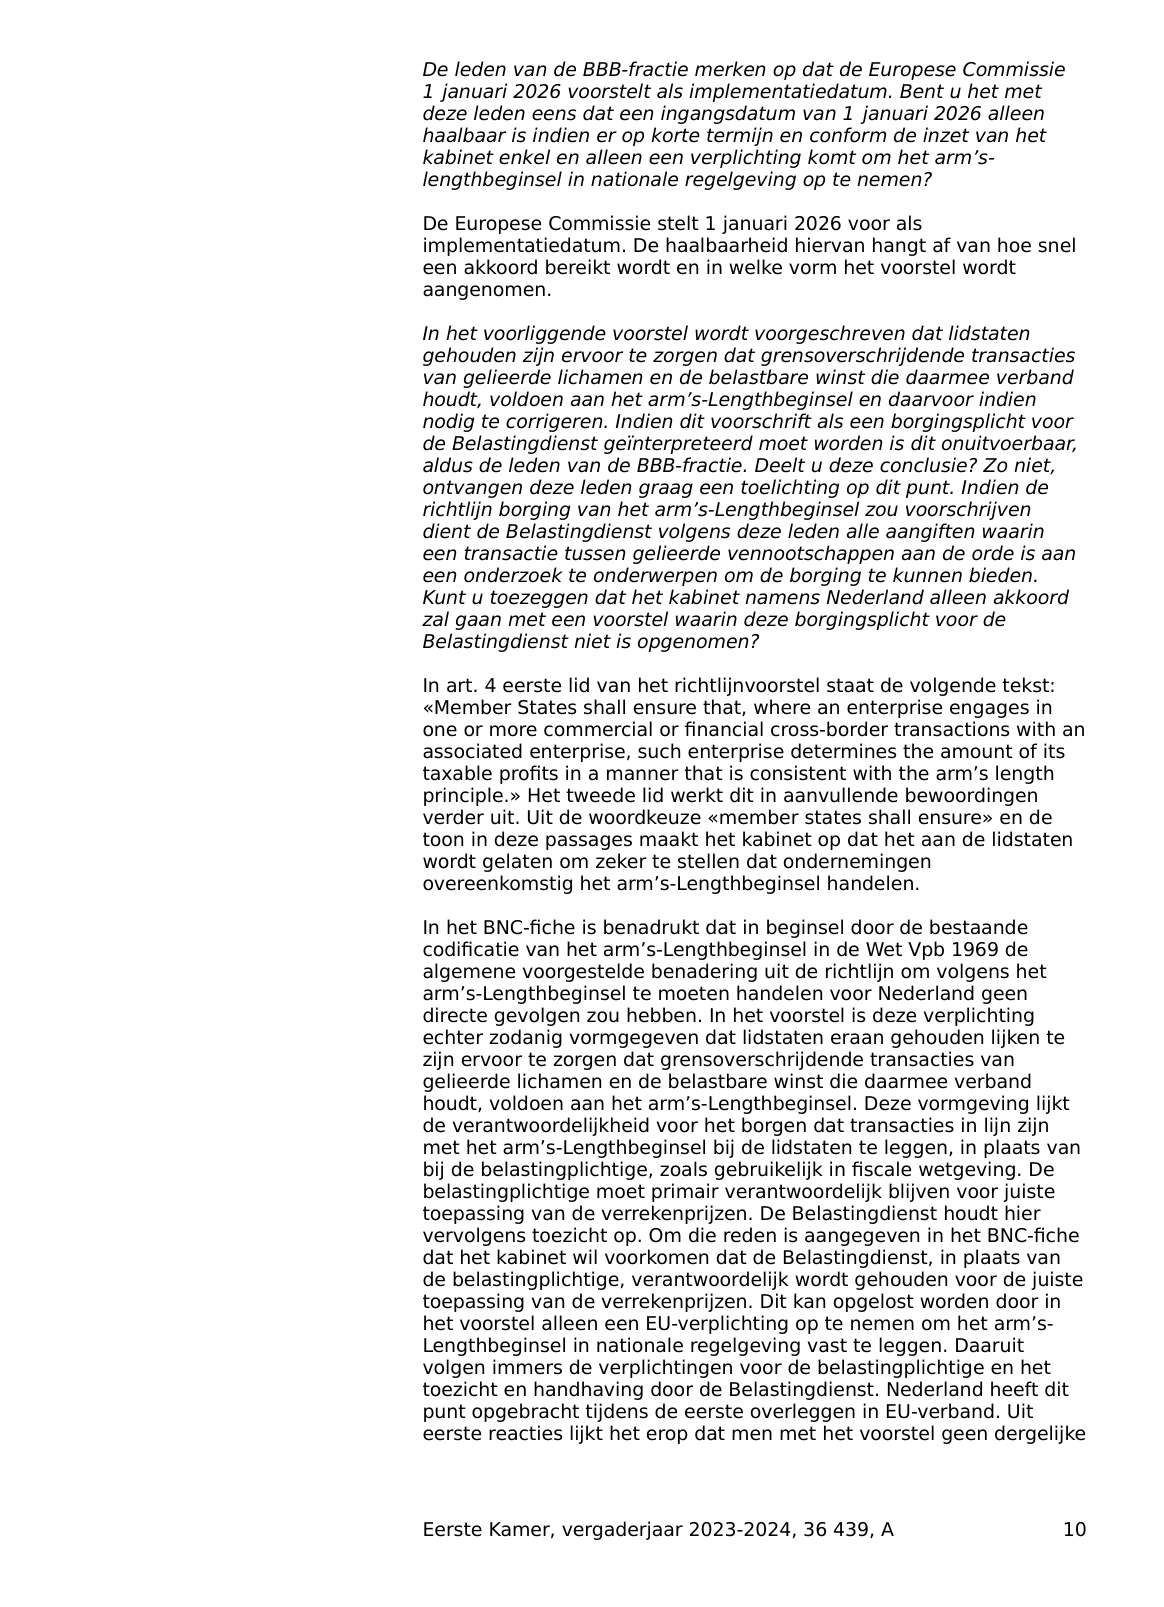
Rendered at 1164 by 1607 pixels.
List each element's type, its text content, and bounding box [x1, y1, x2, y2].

text In art. 4 eerste lid van het richtlijnvoorstel staat de volgende tekst: «Member States shall ensure that, where an enterprise engages in one or more commercial or financial cross-border transactions with an associated enterprise, such enterprise determines the amount of its taxable profits in a manner that is consistent with the arm’s length principle.» Het tweede lid werkt dit in aanvullende bewoordingen verder uit. Uit de woordkeuze «member states shall ensure» en de toon in deze passages maakt het kabinet op dat het aan de lidstaten wordt gelaten om zeker te stellen dat ondernemingen overeenkomstig het arm’s-Lengthbeginsel handelen. [422, 675, 1087, 895]
text In het BNC-fiche is benadrukt dat in beginsel door de bestaande codificatie van het arm’s-Lengthbeginsel in de Wet Vpb 1969 de algemene voorgestelde benadering uit de richtlijn om volgens het arm’s-Lengthbeginsel te moeten handelen voor Nederland geen directe gevolgen zou hebben. In het voorstel is deze verplichting echter zodanig vormgegeven dat lidstaten eraan gehouden lijken te zijn ervoor te zorgen dat grensoverschrijdende transacties van gelieerde lichamen en de belastbare winst die daarmee verband houdt, voldoen aan het arm’s-Lengthbeginsel. Deze vormgeving lijkt de verantwoordelijkheid voor het borgen dat transacties in lijn zijn met het arm’s-Lengthbeginsel bij de lidstaten te leggen, in plaats van bij de belastingplichtige, zoals gebruikelijk in fiscale wetgeving. De belastingplichtige moet primair verantwoordelijk blijven voor juiste toepassing van de verrekenprijzen. De Belastingdienst houdt hier vervolgens toezicht op. Om die reden is aangegeven in het BNC-fiche dat het kabinet wil voorkomen dat de Belastingdienst, in plaats van de belastingplichtige, verantwoordelijk wordt gehouden voor de juiste toepassing van de verrekenprijzen. Dit kan opgelost worden door in het voorstel alleen een EU-verplichting op te nemen om het arm’s-Lengthbeginsel in nationale regelgeving vast te leggen. Daaruit volgen immers de verplichtingen voor de belastingplichtige en het toezicht en handhaving door de Belastingdienst. Nederland heeft dit punt opgebracht tijdens de eerste overleggen in EU-verband. Uit eerste reacties lijkt het erop dat men met het voorstel geen dergelijke [422, 917, 1087, 1444]
text De leden van de BBB-fractie merken op dat de Europese Commissie 1 januari 2026 voorstelt als implementatiedatum. Bent u het met deze leden eens dat een ingangsdatum van 1 januari 2026 alleen haalbaar is indien er op korte termijn en conform de inzet van het kabinet enkel en alleen een verplichting komt om het arm’s-lengthbeginsel in nationale regelgeving op te nemen? [422, 59, 1087, 191]
text In het voorliggende voorstel wordt voorgeschreven dat lidstaten gehouden zijn ervoor te zorgen dat grensoverschrijdende transacties van gelieerde lichamen en de belastbare winst die daarmee verband houdt, voldoen aan het arm’s-Lengthbeginsel en daarvoor indien nodig te corrigeren. Indien dit voorschrift als een borgingsplicht voor de Belastingdienst geïnterpreteerd moet worden is dit onuitvoerbaar, aldus de leden van de BBB-fractie. Deelt u deze conclusie? Zo niet, ontvangen deze leden graag een toelichting op dit punt. Indien de richtlijn borging van het arm’s-Lengthbeginsel zou voorschrijven dient de Belastingdienst volgens deze leden alle aangiften waarin een transactie tussen gelieerde vennootschappen aan de orde is aan een onderzoek te onderwerpen om de borging te kunnen bieden. Kunt u toezeggen dat het kabinet namens Nederland alleen akkoord zal gaan met een voorstel waarin deze borgingsplicht voor de Belastingdienst niet is opgenomen? [422, 323, 1087, 653]
text De Europese Commissie stelt 1 januari 2026 voor als implementatiedatum. De haalbaarheid hiervan hangt af van hoe snel een akkoord bereikt wordt en in welke vorm het voorstel wordt aangenomen. [422, 213, 1087, 301]
